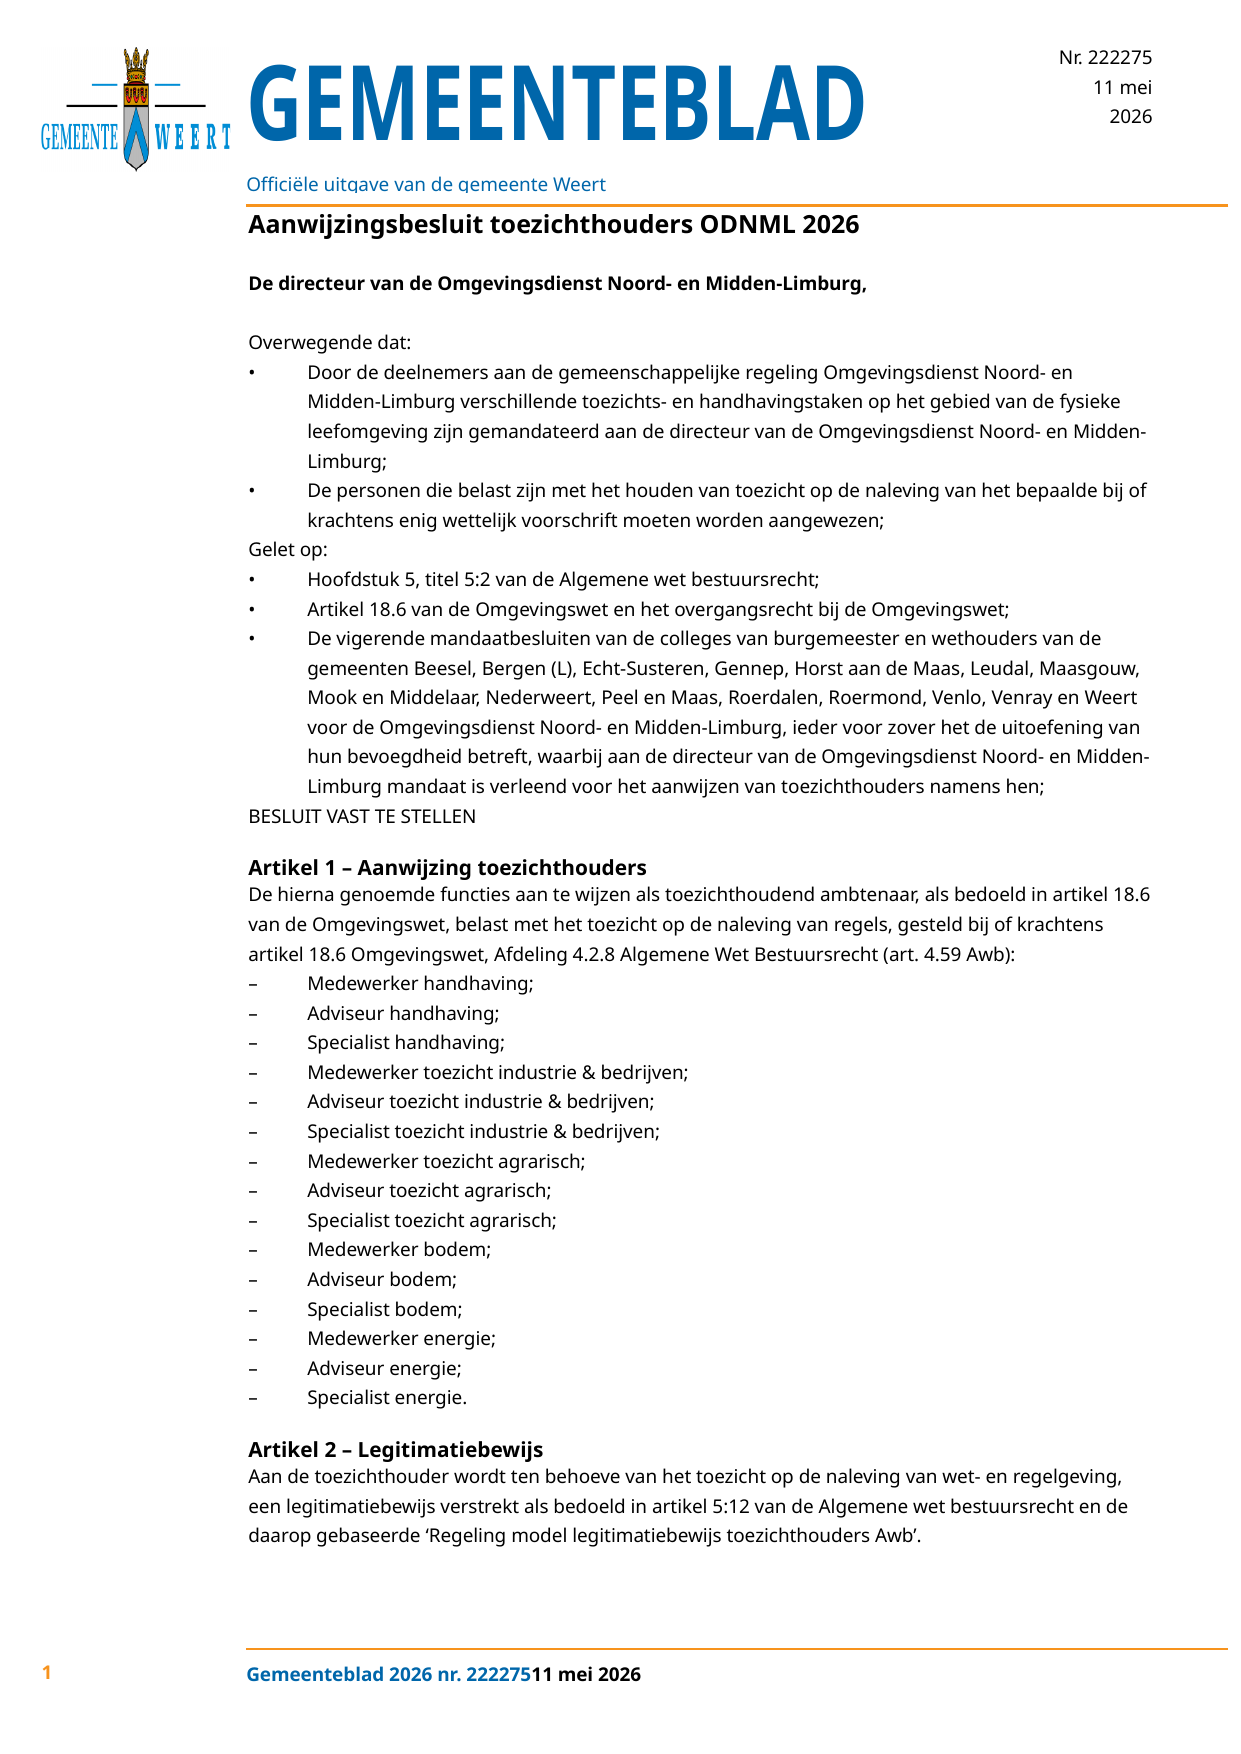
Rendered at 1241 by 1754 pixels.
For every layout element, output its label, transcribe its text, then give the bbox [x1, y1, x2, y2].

list Adviseur energie; [248, 1355, 1152, 1381]
picture [41, 47, 231, 172]
list De personen die belast zijn met het houden van toezicht op de naleving van het bepaalde bij of krachtens enig wettelijk voorschrift moeten worden aangewezen; [248, 477, 1152, 533]
list Door de deelnemers aan de gemeenschappelijke regeling Omgevingsdienst Noord- en Midden-Limburg verschillende toezichts- en handhavingstaken op het gebied van de fysieke leefomgeving zijn gemandateerd aan de directeur van de Omgevingsdienst Noord- en Midden-Limburg; [248, 359, 1152, 473]
list Specialist toezicht industrie & bedrijven; [248, 1118, 1152, 1144]
list Specialist bodem; [248, 1296, 1152, 1322]
text Overwegende dat: [248, 329, 1152, 355]
text Artikel 2 – Legitimatiebewijs [248, 1435, 1152, 1463]
list Adviseur handhaving; [248, 1000, 1152, 1026]
list Specialist handhaving; [248, 1029, 1152, 1055]
list Medewerker toezicht industrie & bedrijven; [248, 1059, 1152, 1085]
list Artikel 18.6 van de Omgevingswet en het overgangsrecht bij de Omgevingswet; [248, 596, 1152, 621]
text De hierna genoemde functies aan te wijzen als toezichthoudend ambtenaar, als bedoeld in artikel 18.6 van de Omgevingswet, belast met het toezicht op de naleving van regels, gesteld bij of krachtens artikel 18.6 Omgevingswet, Afdeling 4.2.8 Algemene Wet Bestuursrecht (art. 4.59 Awb): [248, 882, 1152, 967]
list Specialist toezicht agrarisch; [248, 1207, 1152, 1233]
list Medewerker bodem; [248, 1237, 1152, 1262]
list Adviseur toezicht industrie & bedrijven; [248, 1089, 1152, 1114]
text Artikel 1 – Aanwijzing toezichthouders [248, 853, 1152, 882]
list Medewerker handhaving; [248, 970, 1152, 996]
list Medewerker toezicht agrarisch; [248, 1148, 1152, 1174]
text BESLUIT VAST TE STELLEN [248, 803, 1152, 828]
list Medewerker energie; [248, 1325, 1152, 1351]
list Specialist energie. [248, 1384, 1152, 1410]
text Aanwijzingsbesluit toezichthouders ODNML 2026 [248, 207, 1152, 241]
list Adviseur toezicht agrarisch; [248, 1177, 1152, 1203]
list Adviseur bodem; [248, 1266, 1152, 1292]
text Aan de toezichthouder wordt ten behoeve van het toezicht op de naleving van wet- en regelgeving, een legitimatiebewijs verstrekt als bedoeld in artikel 5:12 van de Algemene wet bestuursrecht en de daarop gebaseerde ‘Regeling model legitimatiebewijs toezichthouders Awb’. [248, 1463, 1152, 1548]
text Gelet op: [248, 537, 1152, 562]
list Hoofdstuk 5, titel 5:2 van de Algemene wet bestuursrecht; [248, 566, 1152, 592]
text De directeur van de Omgevingsdienst Noord- en Midden-Limburg, [248, 270, 1152, 296]
list De vigerende mandaatbesluiten van de colleges van burgemeester en wethouders van de gemeenten Beesel, Bergen (L), Echt-Susteren, Gennep, Horst aan de Maas, Leudal, Maasgouw, Mook en Middelaar, Nederweert, Peel en Maas, Roerdalen, Roermond, Venlo, Venray en Weert voor de Omgevingsdienst Noord- en Midden-Limburg, ieder voor zover het de uitoefening van hun bevoegdheid betreft, waarbij aan de directeur van de Omgevingsdienst Noord- en Midden-Limburg mandaat is verleend voor het aanwijzen van toezichthouders namens hen; [248, 625, 1152, 799]
